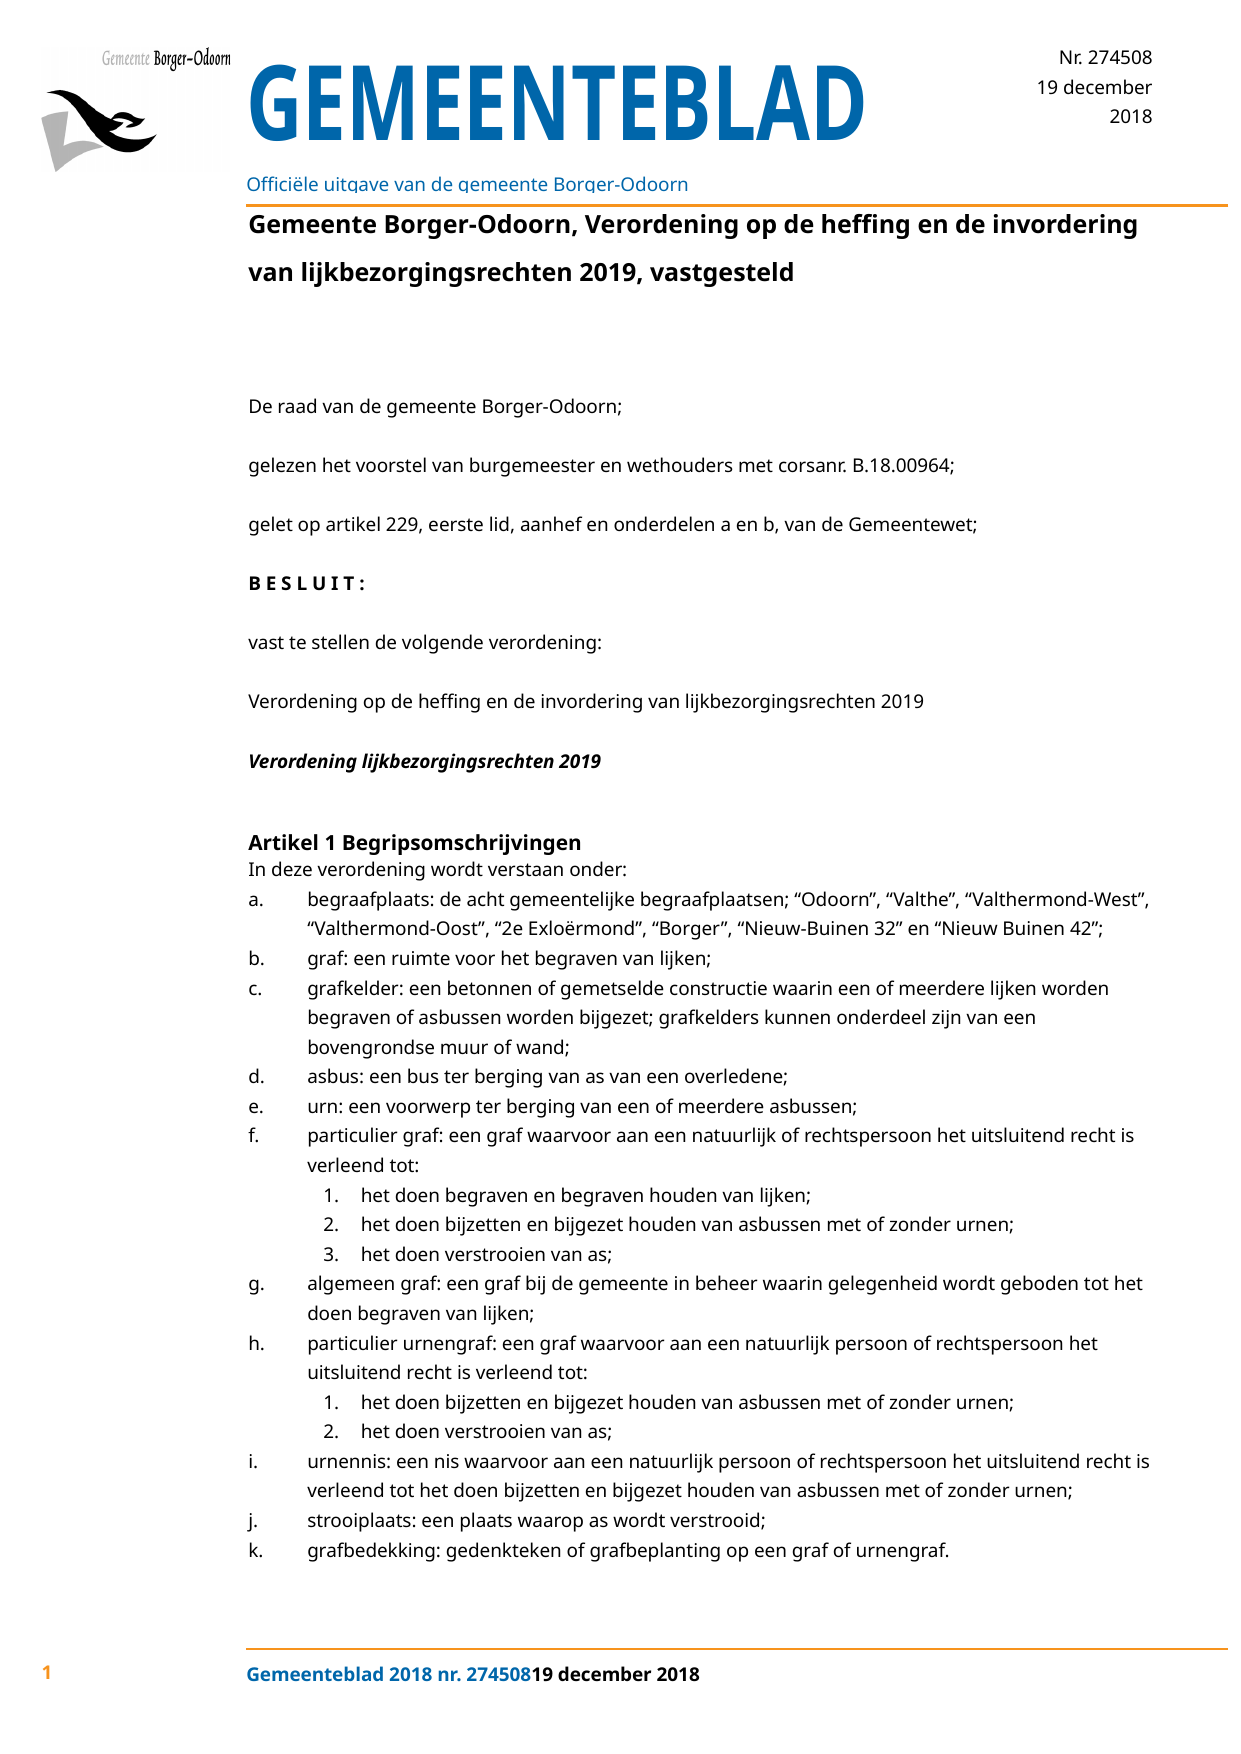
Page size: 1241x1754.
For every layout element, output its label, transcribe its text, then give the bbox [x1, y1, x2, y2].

list het doen verstrooien van as; [323, 1418, 1152, 1444]
list graf: een ruimte voor het begraven van lijken; [248, 945, 1152, 971]
text Artikel 1 Begripsomschrijvingen [248, 828, 1152, 856]
list algemeen graf: een graf bij de gemeente in beheer waarin gelegenheid wordt geboden tot het doen begraven van lijken; [248, 1271, 1152, 1326]
text De raad van de gemeente Borger-Odoorn; [248, 393, 1152, 419]
text Gemeente Borger-Odoorn, Verordening op de heffing en de invordering van lijkbezorgingsrechten 2019, vastgesteld [248, 207, 1152, 288]
picture [41, 47, 231, 172]
list strooiplaats: een plaats waarop as wordt verstrooid; [248, 1507, 1152, 1533]
list grafbedekking: gedenkteken of grafbeplanting op een graf of urnengraf. [248, 1537, 1152, 1562]
text Verordening lijkbezorgingsrechten 2019 [248, 748, 1152, 774]
text B E S L U I T : [248, 570, 1152, 596]
list particulier graf: een graf waarvoor aan een natuurlijk of rechtspersoon het uitsluitend recht is verleend tot: [248, 1123, 1152, 1178]
list het doen begraven en begraven houden van lijken; [323, 1182, 1152, 1207]
list het doen verstrooien van as; [323, 1241, 1152, 1267]
list urnennis: een nis waarvoor aan een natuurlijk persoon of rechtspersoon het uitsluitend recht is verleend tot het doen bijzetten en bijgezet houden van asbussen met of zonder urnen; [248, 1448, 1152, 1503]
list grafkelder: een betonnen of gemetselde constructie waarin een of meerdere lijken worden begraven of asbussen worden bijgezet; grafkelders kunnen onderdeel zijn van een bovengrondse muur of wand; [248, 975, 1152, 1059]
list urn: een voorwerp ter berging van een of meerdere asbussen; [248, 1093, 1152, 1119]
text gelet op artikel 229, eerste lid, aanhef en onderdelen a en b, van de Gemeentewet; [248, 511, 1152, 537]
list particulier urnengraf: een graf waarvoor aan een natuurlijk persoon of rechtspersoon het uitsluitend recht is verleend tot: [248, 1330, 1152, 1385]
text In deze verordening wordt verstaan onder: [248, 856, 1152, 882]
list het doen bijzetten en bijgezet houden van asbussen met of zonder urnen; [323, 1389, 1152, 1414]
text Verordening op de heffing en de invordering van lijkbezorgingsrechten 2019 [248, 689, 1152, 714]
list begraafplaats: de acht gemeentelijke begraafplaatsen; “Odoorn”, “Valthe”, “Valthermond-West”, “Valthermond-Oost”, “2e Exloërmond”, “Borger”, “Nieuw-Buinen 32” en “Nieuw Buinen 42”; [248, 886, 1152, 941]
text gelezen het voorstel van burgemeester en wethouders met corsanr. B.18.00964; [248, 452, 1152, 478]
list het doen bijzetten en bijgezet houden van asbussen met of zonder urnen; [323, 1211, 1152, 1237]
list asbus: een bus ter berging van as van een overledene; [248, 1063, 1152, 1089]
text vast te stellen de volgende verordening: [248, 629, 1152, 655]
